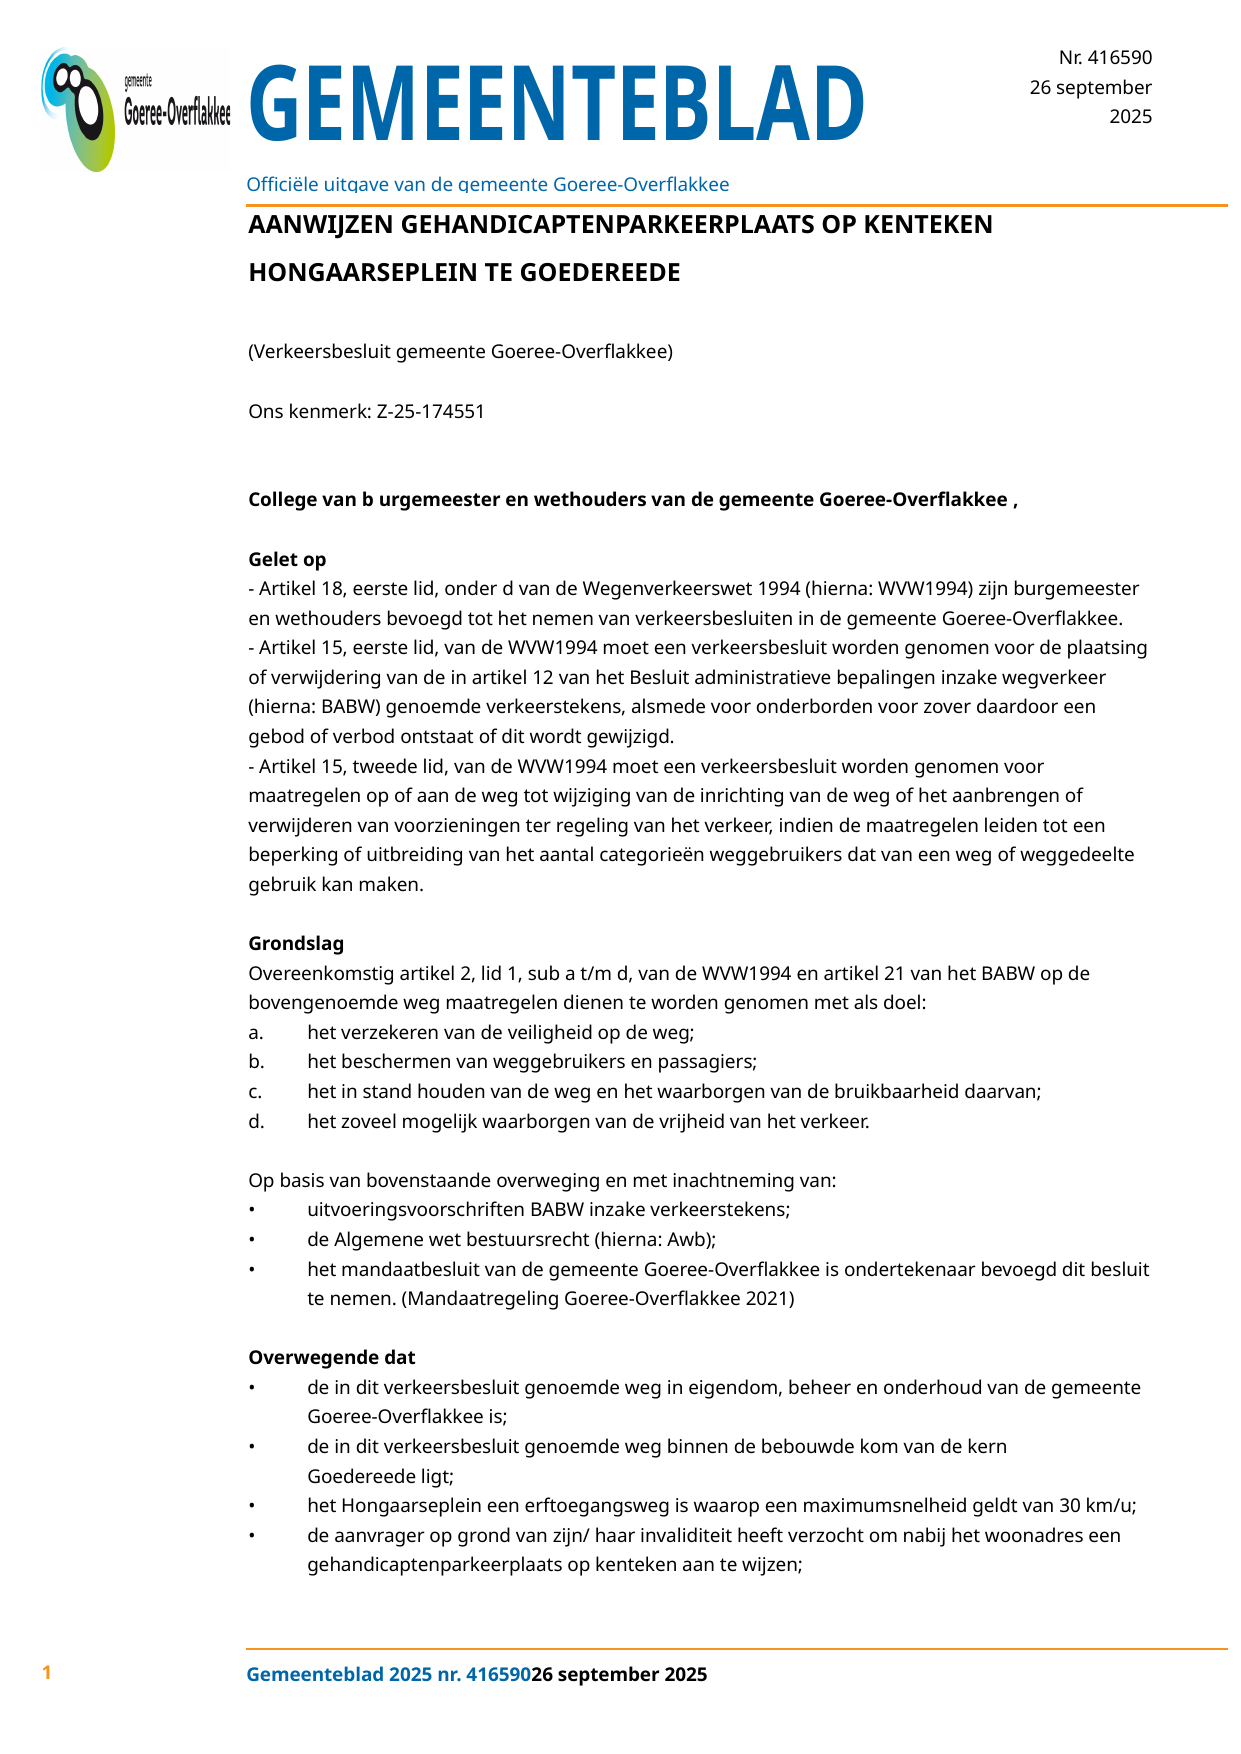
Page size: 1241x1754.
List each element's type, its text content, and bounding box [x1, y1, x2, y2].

text Ons kenmerk: Z-25-174551 [248, 398, 1152, 423]
text Overeenkomstig artikel 2, lid 1, sub a t/m d, van de WVW1994 en artikel 21 van het BABW op de bovengenoemde weg maatregelen dienen te worden genomen met als doel: [248, 960, 1152, 1015]
list de Algemene wet bestuursrecht (hierna: Awb); [248, 1226, 1152, 1252]
picture [41, 47, 231, 172]
list het Hongaarseplein een erftoegangsweg is waarop een maximumsnelheid geldt van 30 km/u; [248, 1492, 1152, 1518]
text Op basis van bovenstaande overweging en met inachtneming van: [248, 1167, 1152, 1193]
text (Verkeersbesluit gemeente Goeree-Overflakkee) [248, 339, 1152, 364]
text AANWIJZEN GEHANDICAPTENPARKEERPLAATS OP KENTEKEN HONGAARSEPLEIN TE GOEDEREEDE [248, 207, 1152, 288]
text Gelet op [248, 546, 1152, 571]
list het in stand houden van de weg en het waarborgen van de bruikbaarheid daarvan; [248, 1078, 1152, 1104]
list de aanvrager op grond van zijn/ haar invaliditeit heeft verzocht om nabij het woonadres een gehandicaptenparkeerplaats op kenteken aan te wijzen; [248, 1522, 1152, 1577]
text College van b urgemeester en wethouders van de gemeente Goeree-Overflakkee , [248, 487, 1152, 512]
list Goedereede ligt; [248, 1463, 1152, 1488]
text Grondslag [248, 930, 1152, 956]
text - Artikel 18, eerste lid, onder d van de Wegenverkeerswet 1994 (hierna: WVW1994) zijn burgemeester en wethouders bevoegd tot het nemen van verkeersbesluiten in de gemeente Goeree-Overflakkee. [248, 575, 1152, 631]
list het verzekeren van de veiligheid op de weg; [248, 1019, 1152, 1045]
list het mandaatbesluit van de gemeente Goeree-Overflakkee is ondertekenaar bevoegd dit besluit te nemen. (Mandaatregeling Goeree-Overflakkee 2021) [248, 1256, 1152, 1311]
list het zoveel mogelijk waarborgen van de vrijheid van het verkeer. [248, 1108, 1152, 1133]
text - Artikel 15, tweede lid, van de WVW1994 moet een verkeersbesluit worden genomen voor maatregelen op of aan de weg tot wijziging van de inrichting van de weg of het aanbrengen of verwijderen van voorzieningen ter regeling van het verkeer, indien de maatregelen leiden tot een beperking of uitbreiding van het aantal categorieën weggebruikers dat van een weg of weggedeelte gebruik kan maken. [248, 753, 1152, 897]
text - Artikel 15, eerste lid, van de WVW1994 moet een verkeersbesluit worden genomen voor de plaatsing of verwijdering van de in artikel 12 van het Besluit administratieve bepalingen inzake wegverkeer (hierna: BABW) genoemde verkeerstekens, alsmede voor onderborden voor zover daardoor een gebod of verbod ontstaat of dit wordt gewijzigd. [248, 634, 1152, 749]
text Overwegende dat [248, 1344, 1152, 1370]
list uitvoeringsvoorschriften BABW inzake verkeerstekens; [248, 1197, 1152, 1222]
list de in dit verkeersbesluit genoemde weg binnen de bebouwde kom van de kern [248, 1433, 1152, 1459]
list het beschermen van weggebruikers en passagiers; [248, 1049, 1152, 1074]
list de in dit verkeersbesluit genoemde weg in eigendom, beheer en onderhoud van de gemeente Goeree-Overflakkee is; [248, 1374, 1152, 1429]
